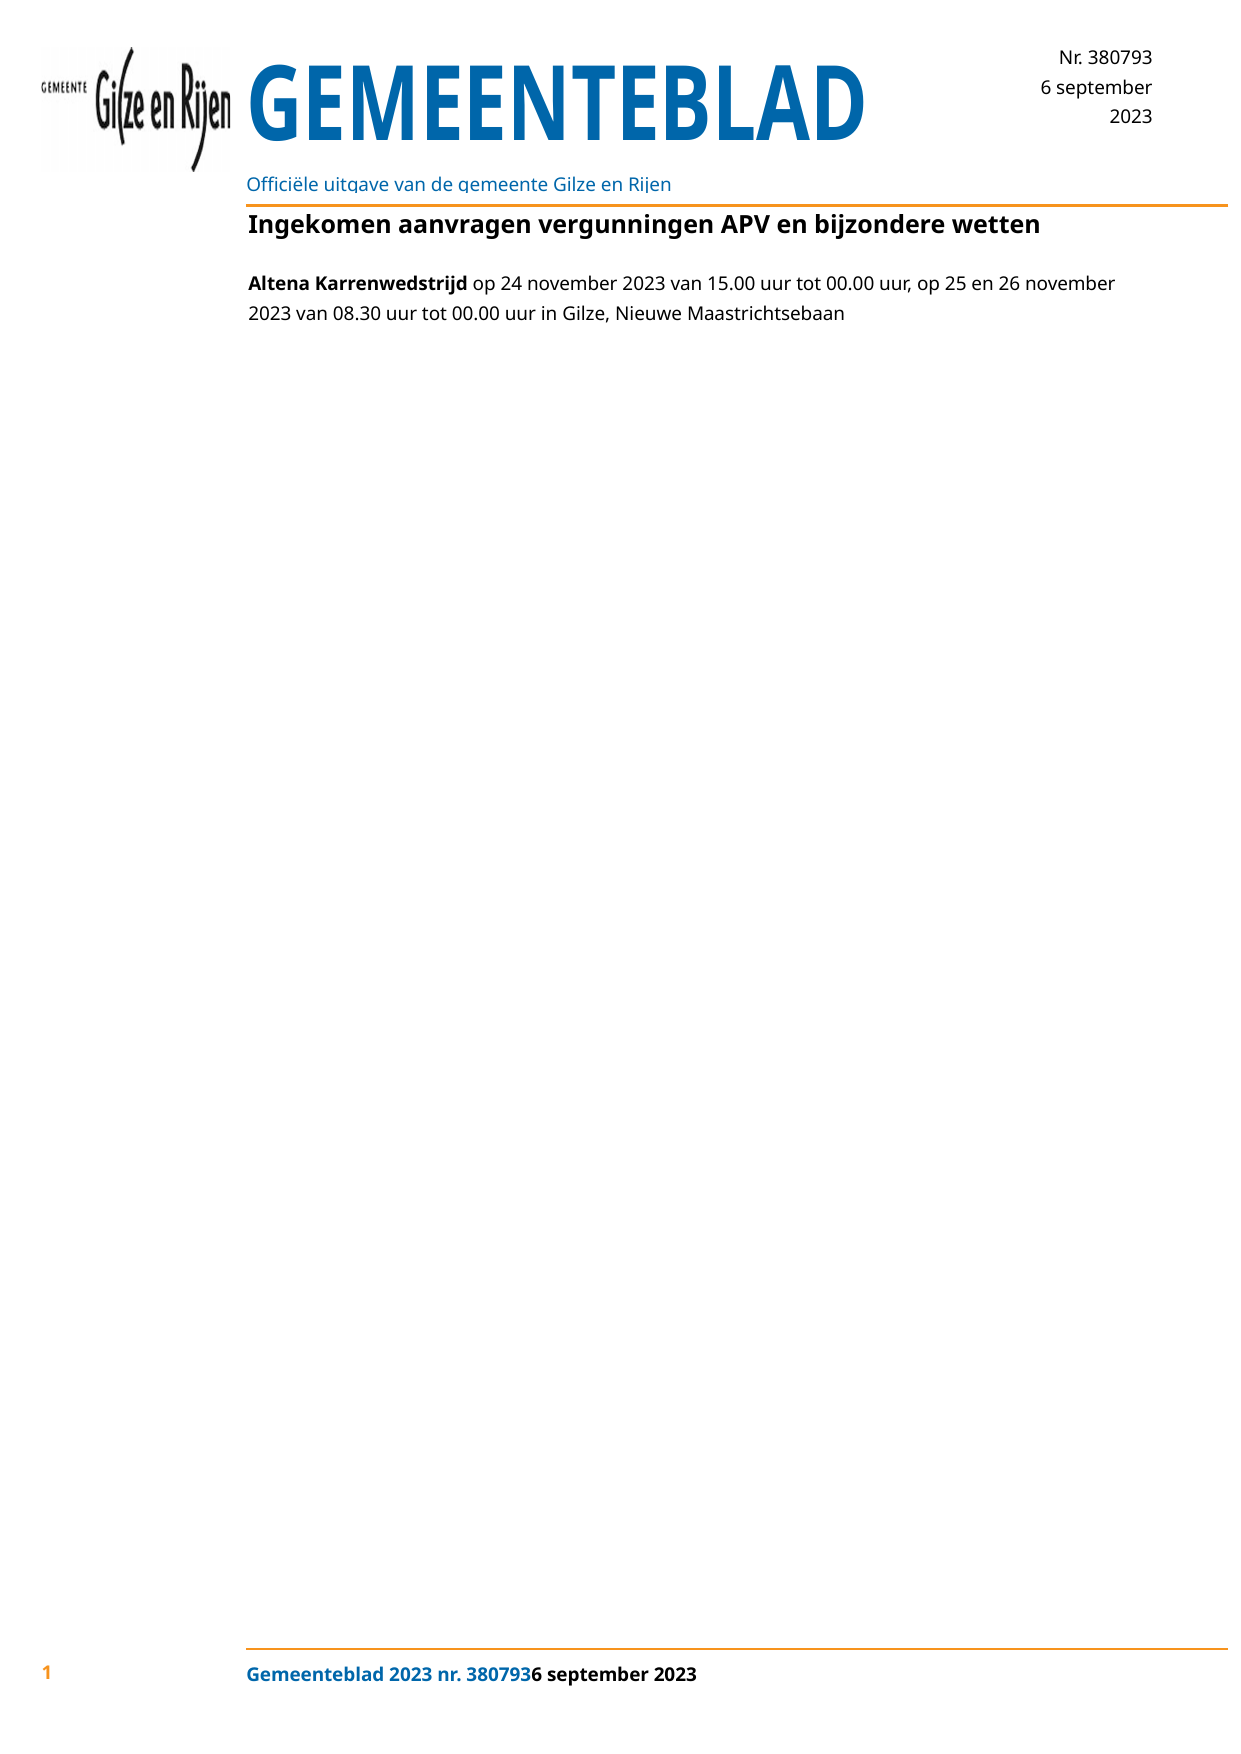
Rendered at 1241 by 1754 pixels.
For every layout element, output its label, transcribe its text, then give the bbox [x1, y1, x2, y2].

text Altena Karrenwedstrijd op 24 november 2023 van 15.00 uur tot 00.00 uur, op 25 en 26 november 2023 van 08.30 uur tot 00.00 uur in Gilze, Nieuwe Maastrichtsebaan [248, 270, 1152, 326]
text Ingekomen aanvragen vergunningen APV en bijzondere wetten [248, 207, 1152, 241]
picture [41, 47, 231, 172]
